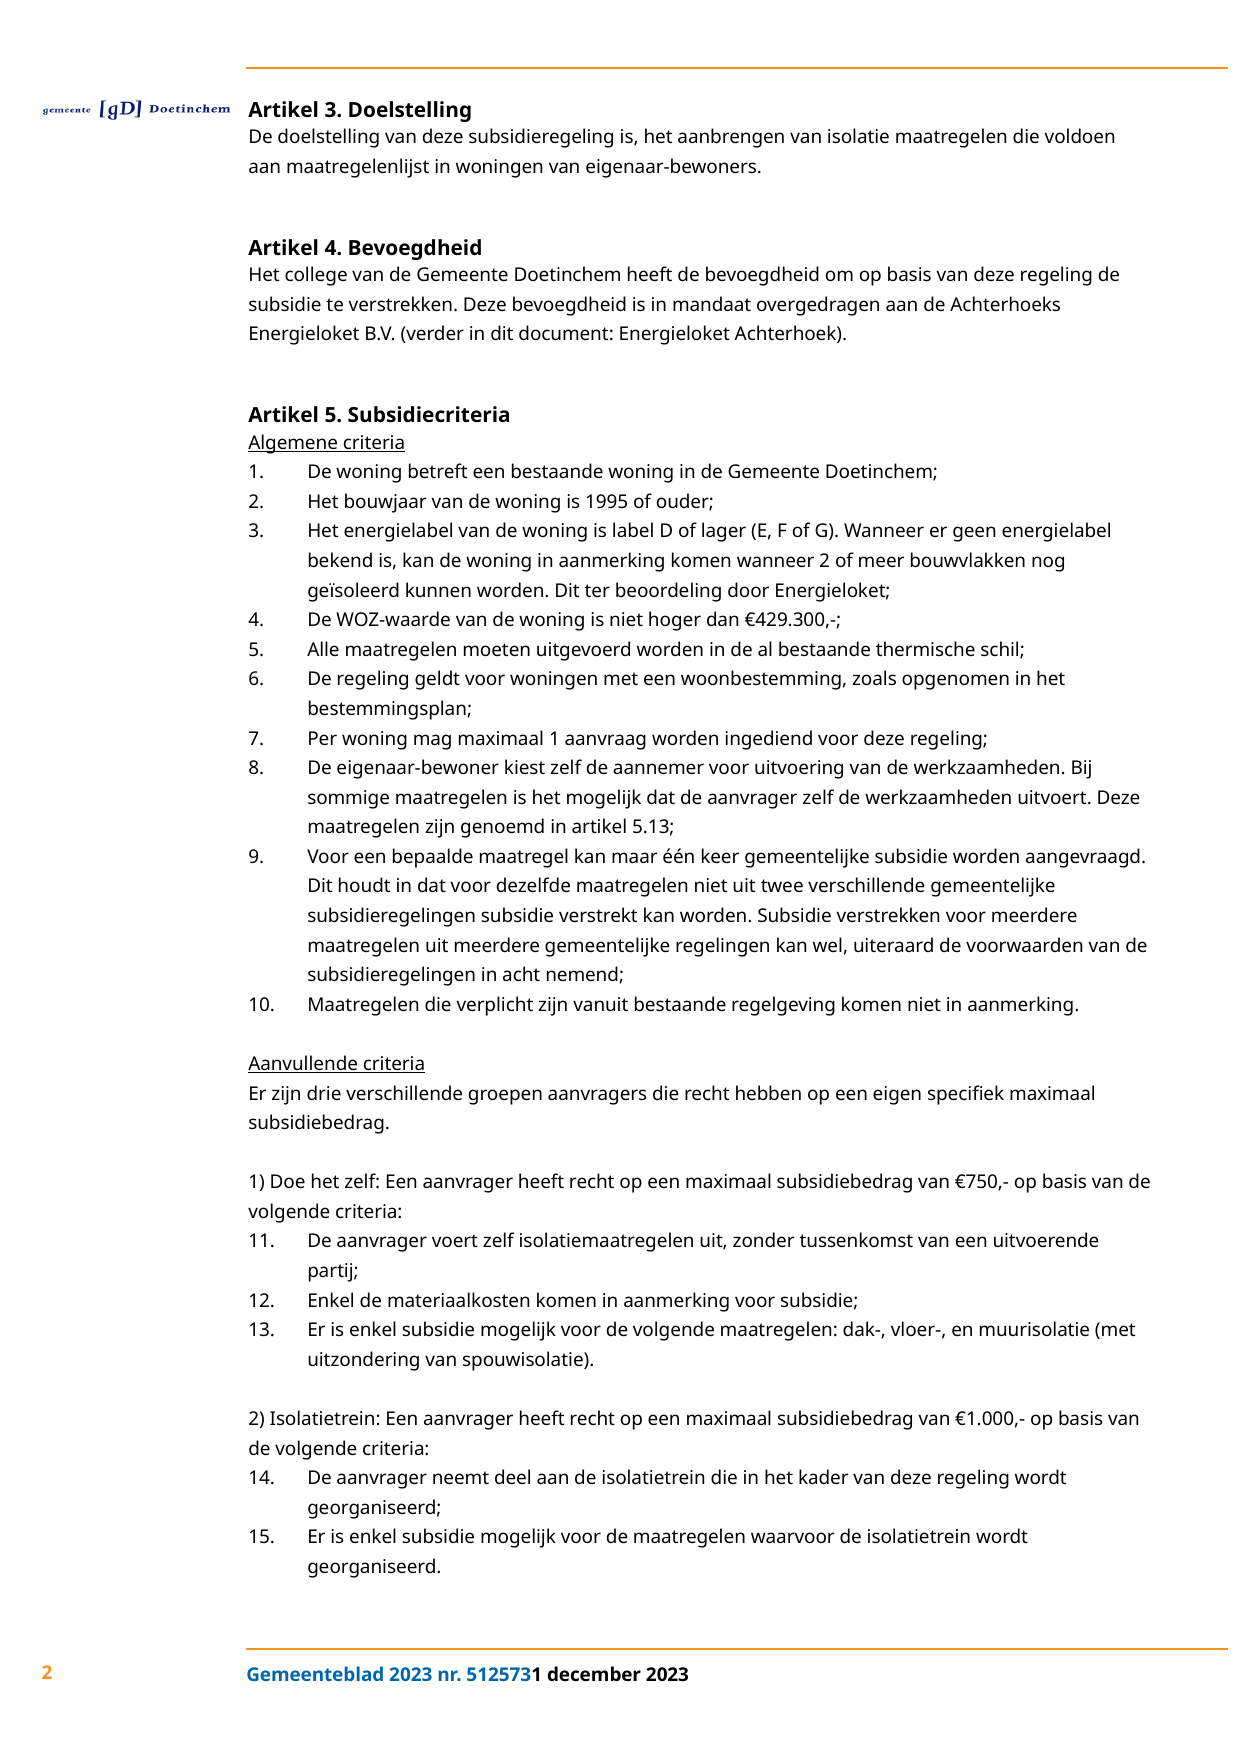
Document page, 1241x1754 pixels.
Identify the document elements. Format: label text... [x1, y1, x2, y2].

list Alle maatregelen moeten uitgevoerd worden in de al bestaande thermische schil; [248, 636, 1152, 662]
list Maatregelen die verplicht zijn vanuit bestaande regelgeving komen niet in aanmerking. [248, 991, 1152, 1017]
list De aanvrager voert zelf isolatiemaatregelen uit, zonder tussenkomst van een uitvoerende partij; [248, 1228, 1152, 1283]
text Artikel 5. Subsidiecriteria [248, 400, 1152, 429]
text Artikel 4. Bevoegdheid [248, 233, 1152, 261]
text Artikel 3. Doelstelling [248, 95, 1152, 123]
list De woning betreft een bestaande woning in de Gemeente Doetinchem; [248, 458, 1152, 484]
list De eigenaar-bewoner kiest zelf de aannemer voor uitvoering van de werkzaamheden. Bij sommige maatregelen is het mogelijk dat de aanvrager zelf de werkzaamheden uitvoert. Deze maatregelen zijn genoemd in artikel 5.13; [248, 754, 1152, 839]
text De doelstelling van deze subsidieregeling is, het aanbrengen van isolatie maatregelen die voldoen aan maatregelenlijst in woningen van eigenaar-bewoners. [248, 123, 1152, 178]
text 1) Doe het zelf: Een aanvrager heeft recht op een maximaal subsidiebedrag van €750,- op basis van de volgende criteria: [248, 1168, 1152, 1224]
list Er is enkel subsidie mogelijk voor de volgende maatregelen: dak-, vloer-, en muurisolatie (met uitzondering van spouwisolatie). [248, 1316, 1152, 1372]
list Enkel de materiaalkosten komen in aanmerking voor subsidie; [248, 1287, 1152, 1312]
text Algemene criteria [248, 429, 1152, 454]
list De regeling geldt voor woningen met een woonbestemming, zoals opgenomen in het bestemmingsplan; [248, 666, 1152, 721]
text 2) Isolatietrein: Een aanvrager heeft recht op een maximaal subsidiebedrag van €1.000,- op basis van de volgende criteria: [248, 1405, 1152, 1460]
text Aanvullende criteria [248, 1050, 1152, 1076]
list Per woning mag maximaal 1 aanvraag worden ingediend voor deze regeling; [248, 725, 1152, 750]
list Voor een bepaalde maatregel kan maar één keer gemeentelijke subsidie worden aangevraagd. Dit houdt in dat voor dezelfde maatregelen niet uit twee verschillende gemeentelijke subsidieregelingen subsidie verstrekt kan worden. Subsidie verstrekken voor meerdere maatregelen uit meerdere gemeentelijke regelingen kan wel, uiteraard de voorwaarden van de subsidieregelingen in acht nemend; [248, 843, 1152, 987]
list Het bouwjaar van de woning is 1995 of ouder; [248, 488, 1152, 514]
list De WOZ-waarde van de woning is niet hoger dan €429.300,-; [248, 606, 1152, 632]
text Er zijn drie verschillende groepen aanvragers die recht hebben op een eigen specifiek maximaal subsidiebedrag. [248, 1080, 1152, 1135]
picture [41, 47, 231, 172]
text Het college van de Gemeente Doetinchem heeft de bevoegdheid om op basis van deze regeling de subsidie te verstrekken. Deze bevoegdheid is in mandaat overgedragen aan de Achterhoeks Energieloket B.V. (verder in dit document: Energieloket Achterhoek). [248, 261, 1152, 346]
list Het energielabel van de woning is label D of lager (E, F of G). Wanneer er geen energielabel bekend is, kan de woning in aanmerking komen wanneer 2 of meer bouwvlakken nog geïsoleerd kunnen worden. Dit ter beoordeling door Energieloket; [248, 518, 1152, 602]
list De aanvrager neemt deel aan de isolatietrein die in het kader van deze regeling wordt georganiseerd; [248, 1464, 1152, 1519]
list Er is enkel subsidie mogelijk voor de maatregelen waarvoor de isolatietrein wordt georganiseerd. [248, 1523, 1152, 1579]
